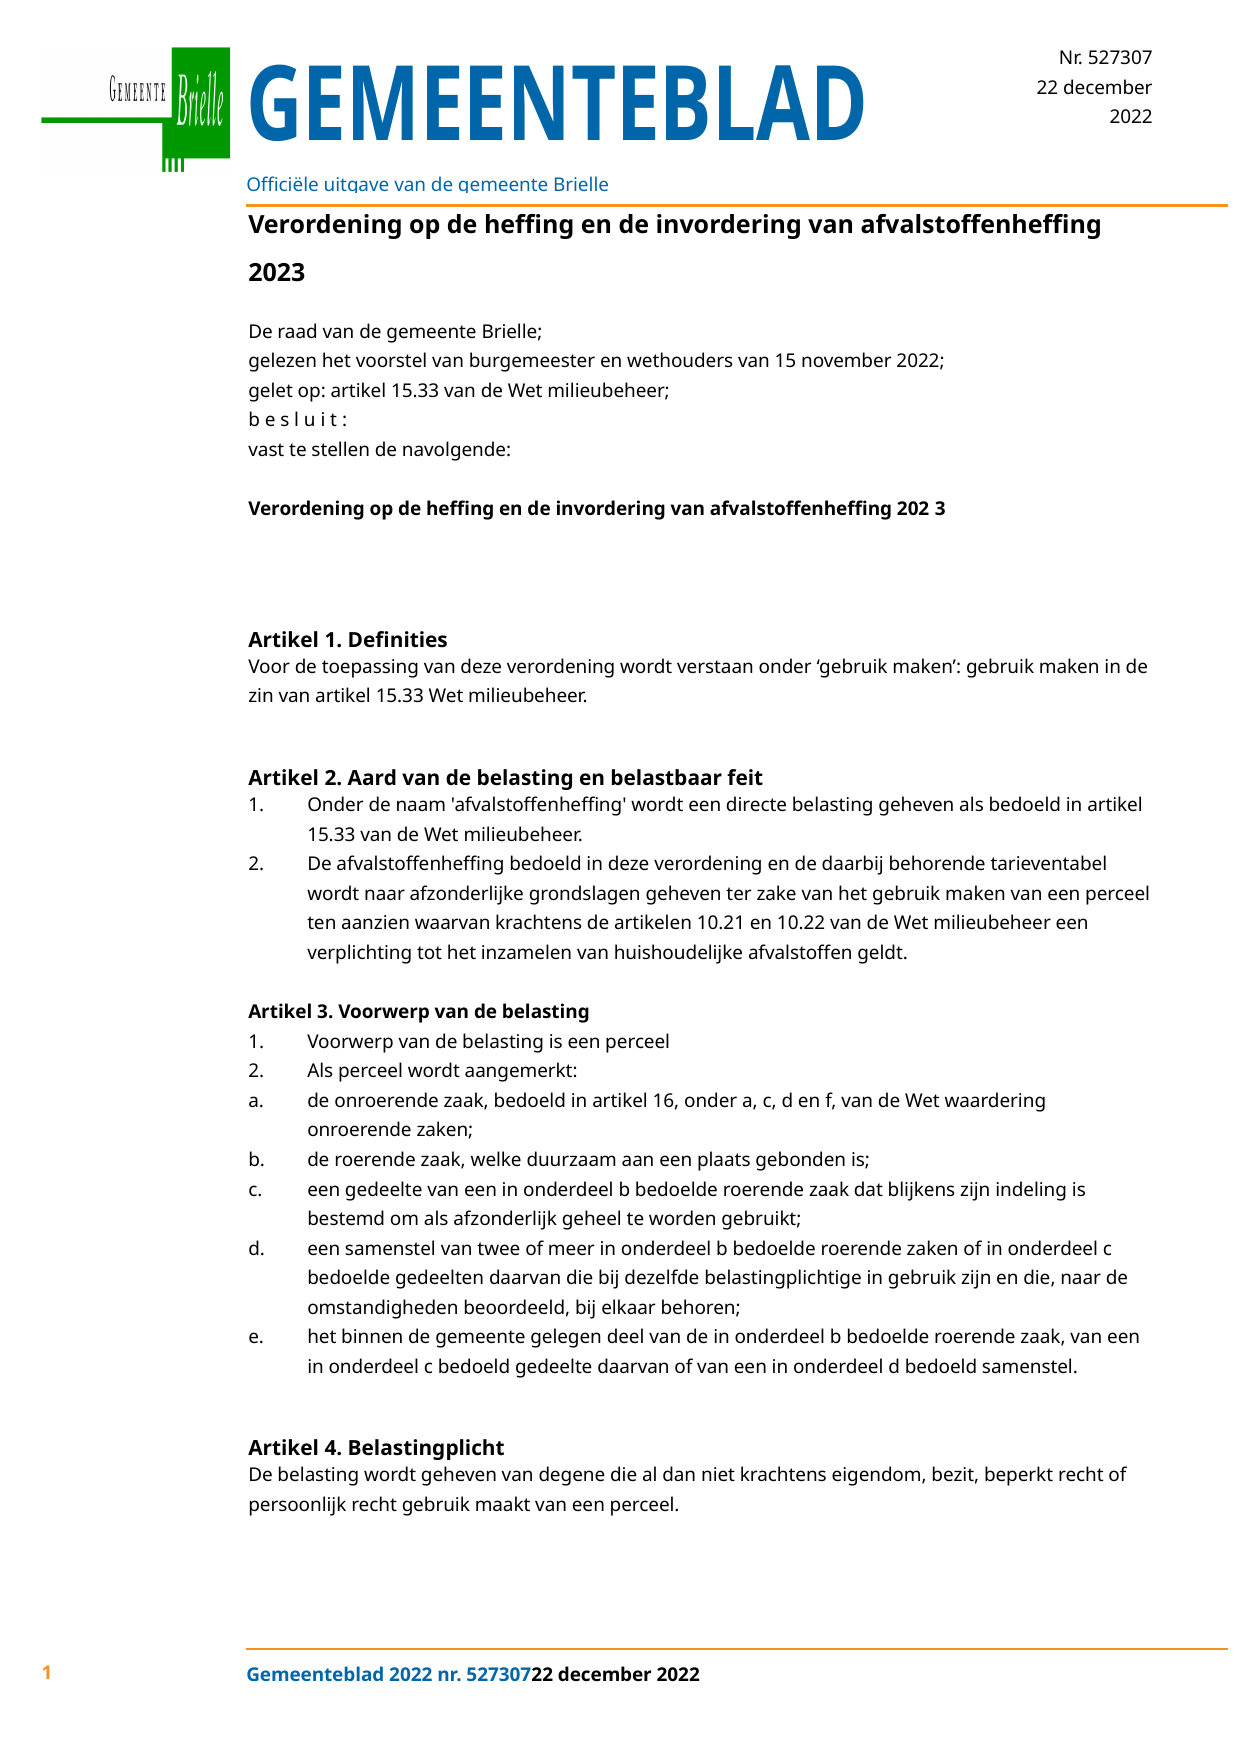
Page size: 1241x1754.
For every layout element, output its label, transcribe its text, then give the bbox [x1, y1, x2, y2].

list de onroerende zaak, bedoeld in artikel 16, onder a, c, d en f, van de Wet waardering onroerende zaken; [248, 1087, 1152, 1142]
text gelet op: artikel 15.33 van de Wet milieubeheer; [248, 377, 1152, 403]
list Onder de naam 'afvalstoffenheffing' wordt een directe belasting geheven als bedoeld in artikel 15.33 van de Wet milieubeheer. [248, 791, 1152, 846]
text gelezen het voorstel van burgemeester en wethouders van 15 november 2022; [248, 347, 1152, 373]
text De belasting wordt geheven van degene die al dan niet krachtens eigendom, bezit, beperkt recht of persoonlijk recht gebruik maakt van een perceel. [248, 1462, 1152, 1517]
text Artikel 2. Aard van de belasting en belastbaar feit [248, 763, 1152, 791]
text De raad van de gemeente Brielle; [248, 318, 1152, 344]
text Voor de toepassing van deze verordening wordt verstaan onder ‘gebruik maken’: gebruik maken in de zin van artikel 15.33 Wet milieubeheer. [248, 653, 1152, 708]
list de roerende zaak, welke duurzaam aan een plaats gebonden is; [248, 1146, 1152, 1172]
list Als perceel wordt aangemerkt: [248, 1057, 1152, 1083]
list Voorwerp van de belasting is een perceel [248, 1028, 1152, 1053]
text vast te stellen de navolgende: [248, 436, 1152, 462]
list het binnen de gemeente gelegen deel van de in onderdeel b bedoelde roerende zaak, van een in onderdeel c bedoeld gedeelte daarvan of van een in onderdeel d bedoeld samenstel. [248, 1324, 1152, 1379]
list De afvalstoffenheffing bedoeld in deze verordening en de daarbij behorende tarieventabel wordt naar afzonderlijke grondslagen geheven ter zake van het gebruik maken van een perceel ten aanzien waarvan krachtens de artikelen 10.21 en 10.22 van de Wet milieubeheer een verplichting tot het inzamelen van huishoudelijke afvalstoffen geldt. [248, 850, 1152, 965]
text b e s l u i t : [248, 407, 1152, 432]
list een samenstel van twee of meer in onderdeel b bedoelde roerende zaken of in onderdeel c bedoelde gedeelten daarvan die bij dezelfde belastingplichtige in gebruik zijn en die, naar de omstandigheden beoordeeld, bij elkaar behoren; [248, 1235, 1152, 1320]
text Verordening op de heffing en de invordering van afvalstoffenheffing 202 3 [248, 495, 1152, 521]
list een gedeelte van een in onderdeel b bedoelde roerende zaak dat blijkens zijn indeling is bestemd om als afzonderlijk geheel te worden gebruikt; [248, 1176, 1152, 1231]
text Artikel 3. Voorwerp van de belasting [248, 998, 1152, 1024]
text Artikel 1. Definities [248, 625, 1152, 653]
text Verordening op de heffing en de invordering van afvalstoffenheffing 2023 [248, 207, 1152, 288]
picture [41, 47, 231, 172]
text Artikel 4. Belastingplicht [248, 1433, 1152, 1462]
